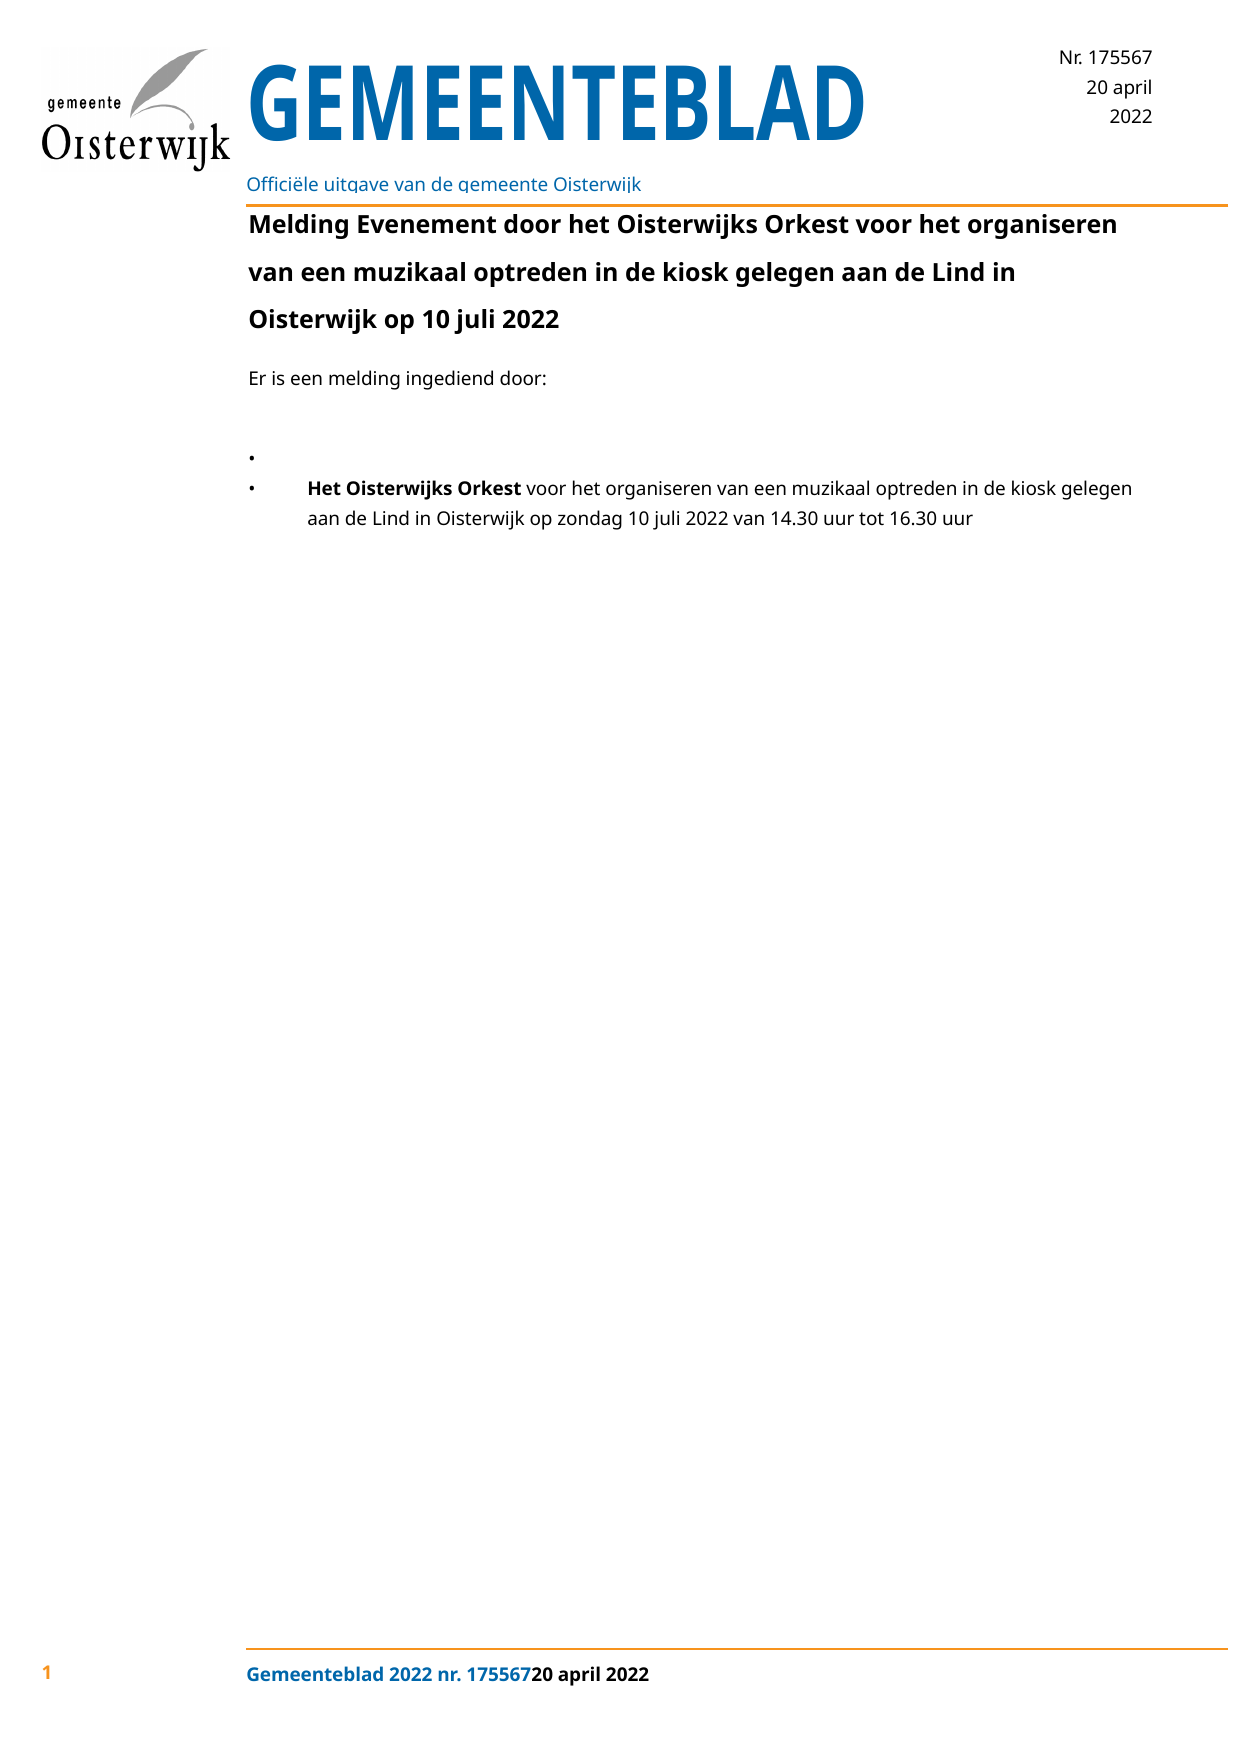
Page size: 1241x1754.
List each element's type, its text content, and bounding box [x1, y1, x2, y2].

text Melding Evenement door het Oisterwijks Orkest voor het organiseren van een muzikaal optreden in de kiosk gelegen aan de Lind in Oisterwijk op 10 juli 2022 [248, 207, 1152, 336]
picture [41, 47, 231, 172]
text Er is een melding ingediend door: [248, 366, 1152, 391]
list Het Oisterwijks Orkest voor het organiseren van een muzikaal optreden in de kiosk gelegen aan de Lind in Oisterwijk op zondag 10 juli 2022 van 14.30 uur tot 16.30 uur [248, 475, 1152, 530]
